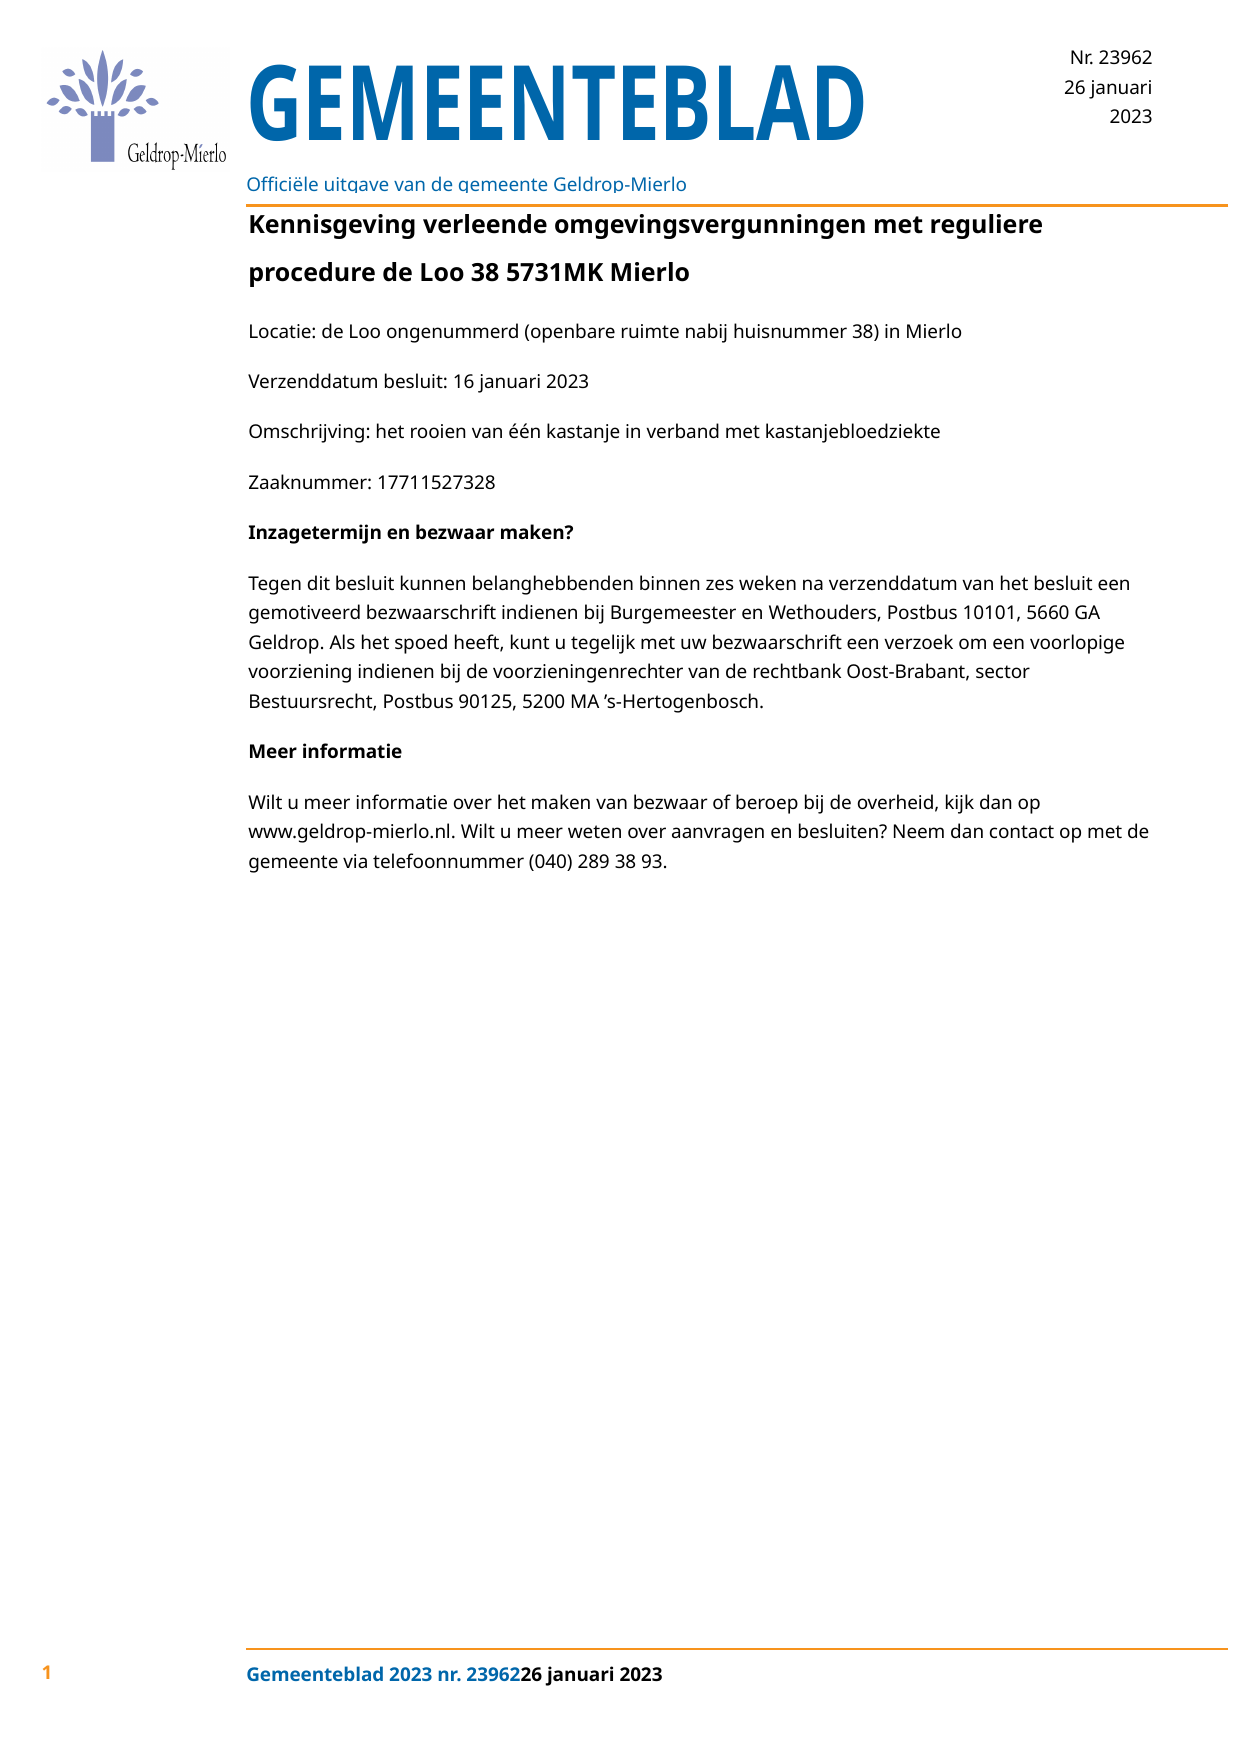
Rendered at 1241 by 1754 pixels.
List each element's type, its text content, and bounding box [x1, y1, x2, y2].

text Zaaknummer: 17711527328 [248, 469, 1152, 495]
picture [41, 47, 231, 172]
text Inzagetermijn en bezwaar maken? [248, 519, 1152, 545]
text Verzenddatum besluit: 16 januari 2023 [248, 368, 1152, 394]
text Meer informatie [248, 739, 1152, 764]
text Locatie: de Loo ongenummerd (openbare ruimte nabij huisnummer 38) in Mierlo [248, 318, 1152, 344]
text Wilt u meer informatie over het maken van bezwaar of beroep bij de overheid, kijk dan op www.geldrop-mierlo.nl. Wilt u meer weten over aanvragen en besluiten? Neem dan contact op met de gemeente via telefoonnummer (040) 289 38 93. [248, 789, 1152, 874]
text Tegen dit besluit kunnen belanghebbenden binnen zes weken na verzenddatum van het besluit een gemotiveerd bezwaarschrift indienen bij Burgemeester en Wethouders, Postbus 10101, 5660 GA Geldrop. Als het spoed heeft, kunt u tegelijk met uw bezwaarschrift een verzoek om een voorlopige voorziening indienen bij de voorzieningenrechter van de rechtbank Oost-Brabant, sector Bestuursrecht, Postbus 90125, 5200 MA ’s-Hertogenbosch. [248, 570, 1152, 714]
text Omschrijving: het rooien van één kastanje in verband met kastanjebloedziekte [248, 419, 1152, 444]
text Kennisgeving verleende omgevingsvergunningen met reguliere procedure de Loo 38 5731MK Mierlo [248, 207, 1152, 288]
